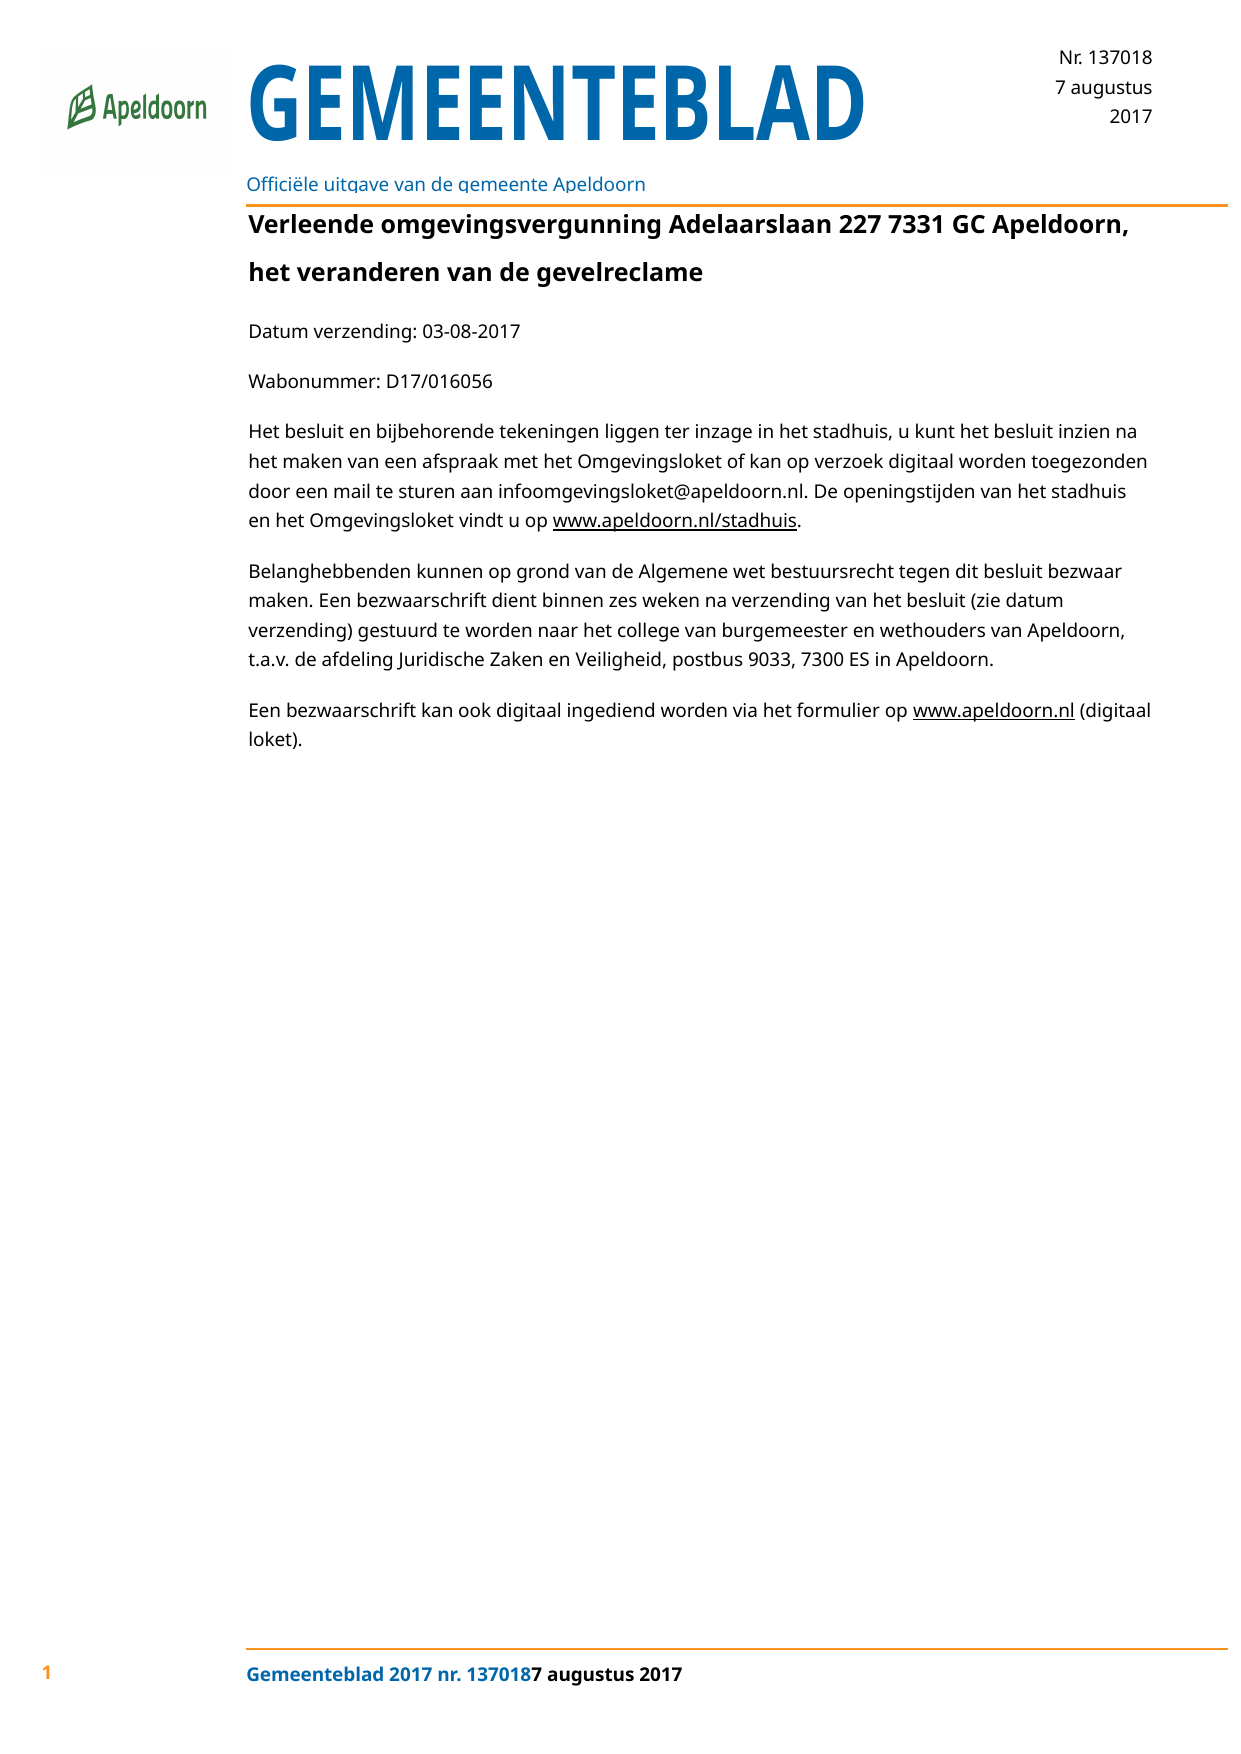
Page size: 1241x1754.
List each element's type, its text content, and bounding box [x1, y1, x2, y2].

text Het besluit en bijbehorende tekeningen liggen ter inzage in het stadhuis, u kunt het besluit inzien na het maken van een afspraak met het Omgevingsloket of kan op verzoek digitaal worden toegezonden door een mail te sturen aan infoomgevingsloket@apeldoorn.nl. De openingstijden van het stadhuis en het Omgevingsloket vindt u op www.apeldoorn.nl/stadhuis. [248, 419, 1152, 533]
text Verleende omgevingsvergunning Adelaarslaan 227 7331 GC Apeldoorn, het veranderen van de gevelreclame [248, 207, 1152, 288]
picture [41, 47, 231, 172]
text Datum verzending: 03-08-2017 [248, 318, 1152, 344]
text Belanghebbenden kunnen op grond van de Algemene wet bestuursrecht tegen dit besluit bezwaar maken. Een bezwaarschrift dient binnen zes weken na verzending van het besluit (zie datum verzending) gestuurd te worden naar het college van burgemeester en wethouders van Apeldoorn, t.a.v. de afdeling Juridische Zaken en Veiligheid, postbus 9033, 7300 ES in Apeldoorn. [248, 558, 1152, 672]
text Wabonummer: D17/016056 [248, 368, 1152, 394]
text Een bezwaarschrift kan ook digitaal ingediend worden via het formulier op www.apeldoorn.nl (digitaal loket). [248, 697, 1152, 752]
